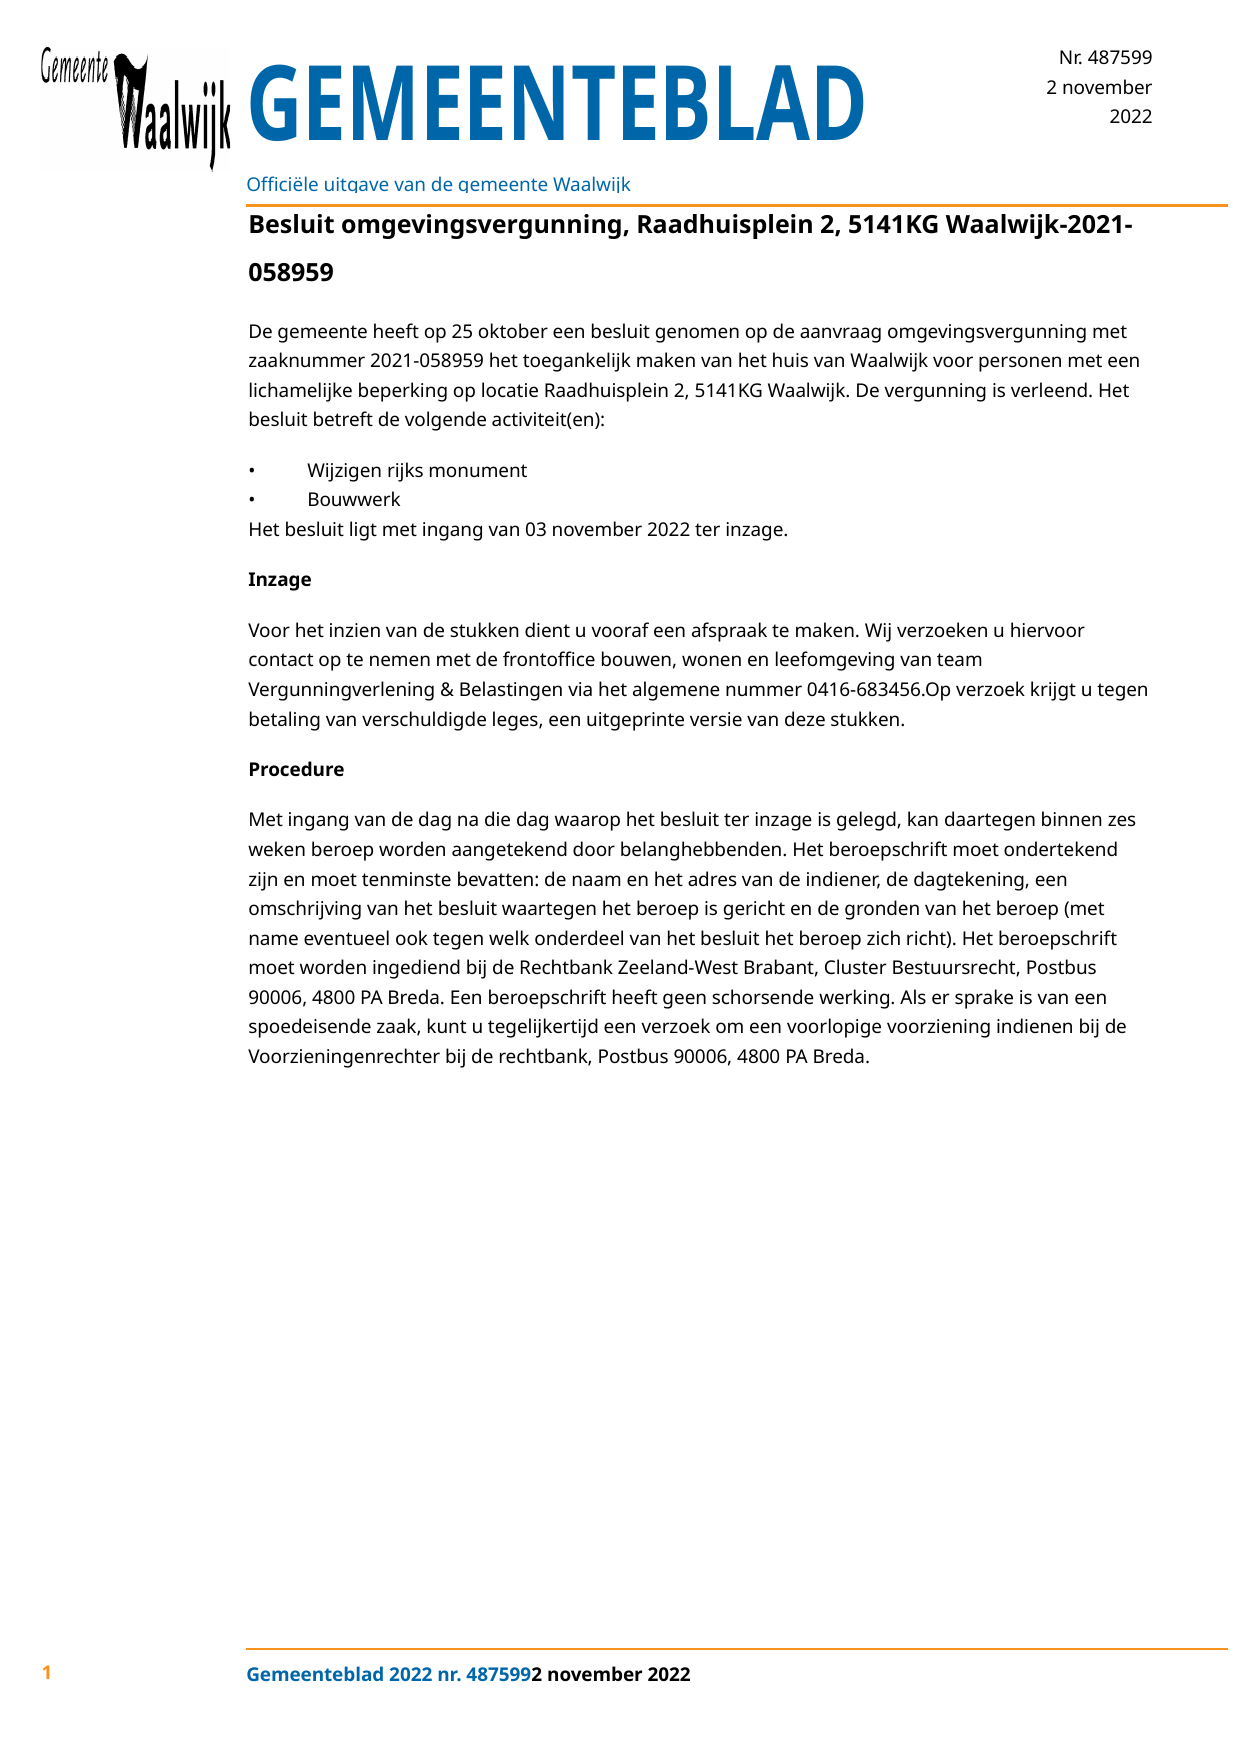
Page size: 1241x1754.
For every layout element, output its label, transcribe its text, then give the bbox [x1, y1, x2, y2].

list Bouwwerk [248, 487, 1152, 512]
list Wijzigen rijks monument [248, 457, 1152, 483]
text Inzage [248, 567, 1152, 592]
text Het besluit ligt met ingang van 03 november 2022 ter inzage. [248, 516, 1152, 542]
text Besluit omgevingsvergunning, Raadhuisplein 2, 5141KG Waalwijk-2021-058959 [248, 207, 1152, 288]
text De gemeente heeft op 25 oktober een besluit genomen op de aanvraag omgevingsvergunning met zaaknummer 2021-058959 het toegankelijk maken van het huis van Waalwijk voor personen met een lichamelijke beperking op locatie Raadhuisplein 2, 5141KG Waalwijk. De vergunning is verleend. Het besluit betreft de volgende activiteit(en): [248, 318, 1152, 432]
text Met ingang van de dag na die dag waarop het besluit ter inzage is gelegd, kan daartegen binnen zes weken beroep worden aangetekend door belanghebbenden. Het beroepschrift moet ondertekend zijn en moet tenminste bevatten: de naam en het adres van de indiener, de dagtekening, een omschrijving van het besluit waartegen het beroep is gericht en de gronden van het beroep (met name eventueel ook tegen welk onderdeel van het besluit het beroep zich richt). Het beroepschrift moet worden ingediend bij de Rechtbank Zeeland-West Brabant, Cluster Bestuursrecht, Postbus 90006, 4800 PA Breda. Een beroepschrift heeft geen schorsende werking. Als er sprake is van een spoedeisende zaak, kunt u tegelijkertijd een verzoek om een voorlopige voorziening indienen bij de Voorzieningenrechter bij de rechtbank, Postbus 90006, 4800 PA Breda. [248, 807, 1152, 1069]
text Voor het inzien van de stukken dient u vooraf een afspraak te maken. Wij verzoeken u hiervoor contact op te nemen met de frontoffice bouwen, wonen en leefomgeving van team Vergunningverlening & Belastingen via het algemene nummer 0416-683456.Op verzoek krijgt u tegen betaling van verschuldigde leges, een uitgeprinte versie van deze stukken. [248, 617, 1152, 732]
text Procedure [248, 756, 1152, 782]
picture [41, 47, 231, 172]
